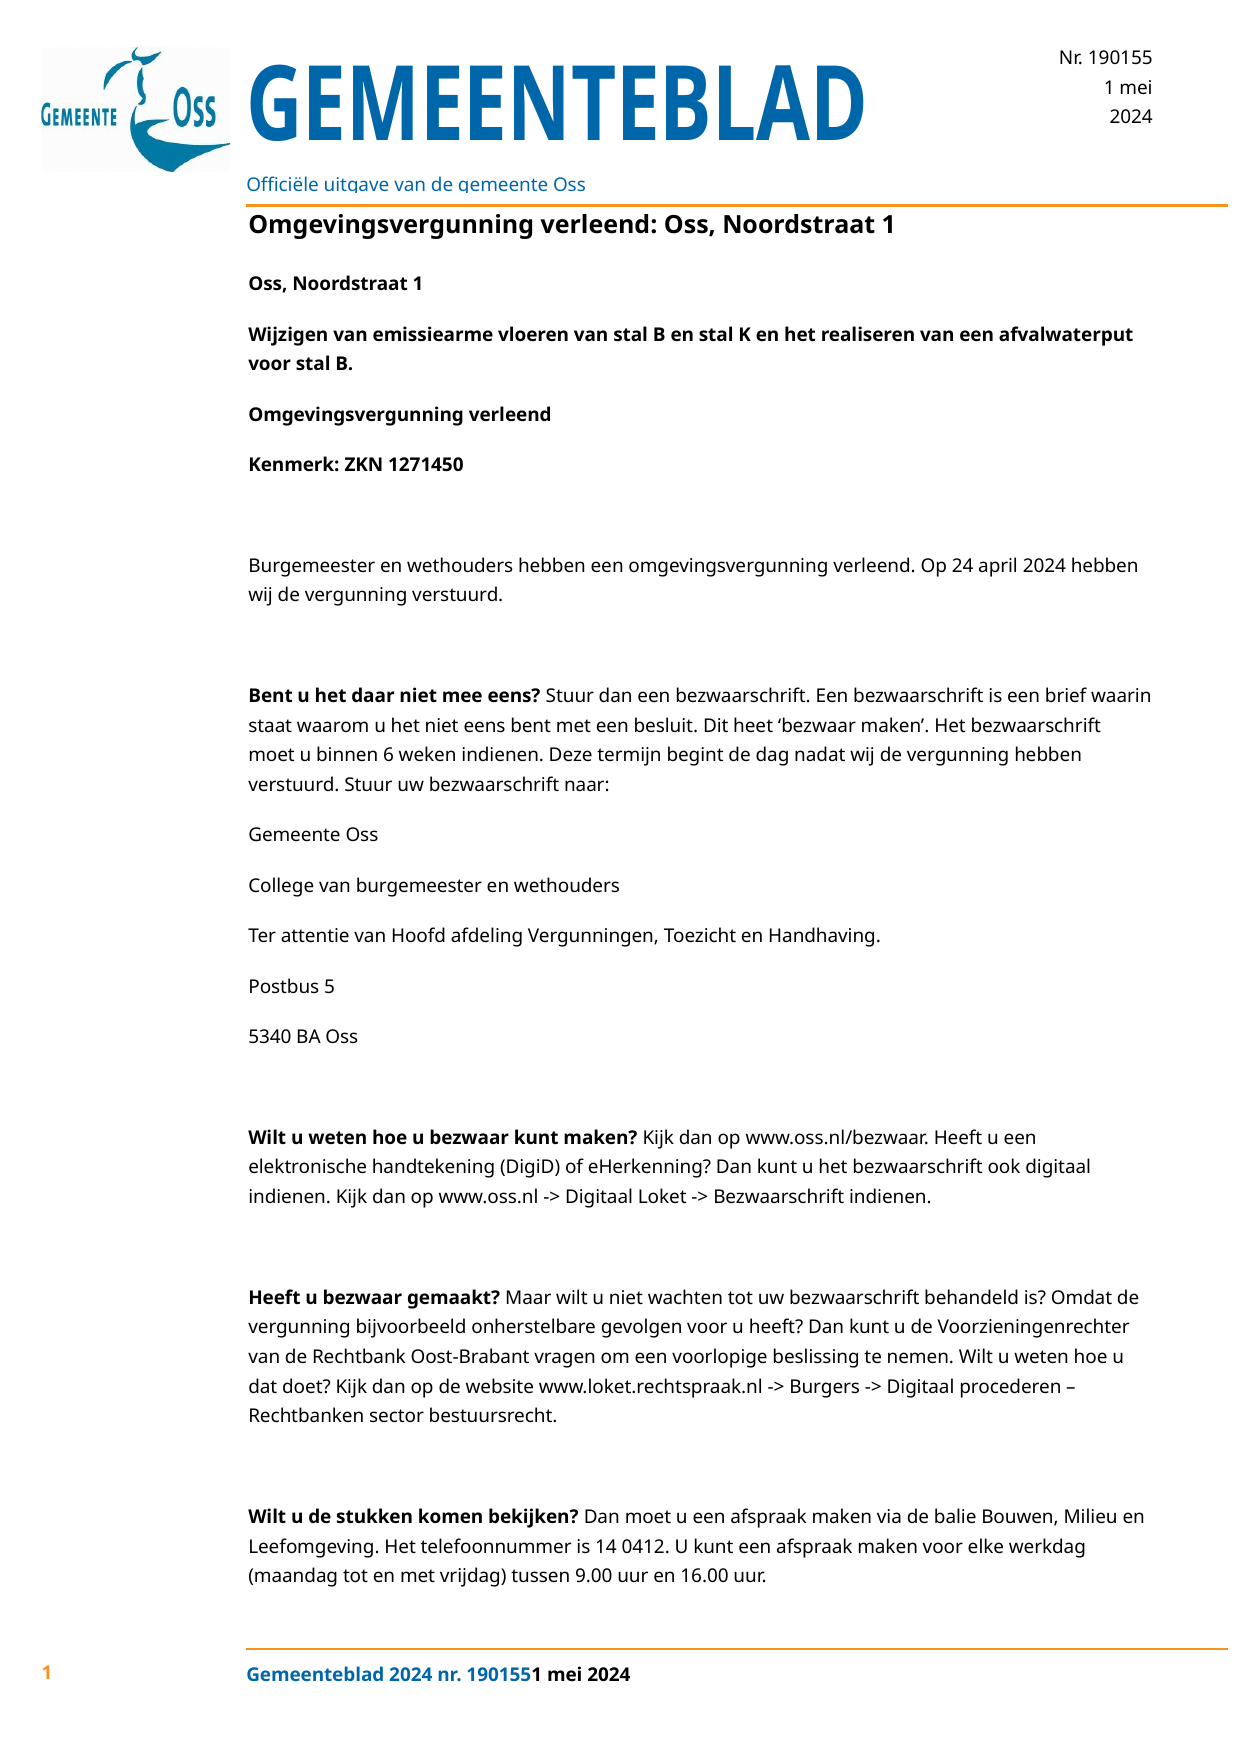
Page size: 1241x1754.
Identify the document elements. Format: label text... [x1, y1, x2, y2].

text Burgemeester en wethouders hebben een omgevingsvergunning verleend. Op 24 april 2024 hebben wij de vergunning verstuurd. [248, 552, 1152, 607]
text Omgevingsvergunning verleend: Oss, Noordstraat 1 [248, 207, 1152, 241]
text Gemeente Oss [248, 822, 1152, 847]
text Ter attentie van Hoofd afdeling Vergunningen, Toezicht en Handhaving. [248, 922, 1152, 948]
picture [41, 47, 231, 172]
text Postbus 5 [248, 973, 1152, 998]
text Kenmerk: ZKN 1271450 [248, 451, 1152, 477]
text Wilt u weten hoe u bezwaar kunt maken? Kijk dan op www.oss.nl/bezwaar. Heeft u een elektronische handtekening (DigiD) of eHerkenning? Dan kunt u het bezwaarschrift ook digitaal indienen. Kijk dan op www.oss.nl -> Digitaal Loket -> Bezwaarschrift indienen. [248, 1124, 1152, 1209]
text Bent u het daar niet mee eens? Stuur dan een bezwaarschrift. Een bezwaarschrift is een brief waarin staat waarom u het niet eens bent met een besluit. Dit heet ‘bezwaar maken’. Het bezwaarschrift moet u binnen 6 weken indienen. Deze termijn begint de dag nadat wij de vergunning hebben verstuurd. Stuur uw bezwaarschrift naar: [248, 682, 1152, 797]
text Wilt u de stukken komen bekijken? Dan moet u een afspraak maken via de balie Bouwen, Milieu en Leefomgeving. Het telefoonnummer is 14 0412. U kunt een afspraak maken voor elke werkdag (maandag tot en met vrijdag) tussen 9.00 uur en 16.00 uur. [248, 1503, 1152, 1588]
text Wijzigen van emissiearme vloeren van stal B en stal K en het realiseren van een afvalwaterput voor stal B. [248, 321, 1152, 376]
text Heeft u bezwaar gemaakt? Maar wilt u niet wachten tot uw bezwaarschrift behandeld is? Omdat de vergunning bijvoorbeeld onherstelbare gevolgen voor u heeft? Dan kunt u de Voorzieningenrechter van de Rechtbank Oost-Brabant vragen om een voorlopige beslissing te nemen. Wilt u weten hoe u dat doet? Kijk dan op de website www.loket.rechtspraak.nl -> Burgers -> Digitaal procederen – Rechtbanken sector bestuursrecht. [248, 1284, 1152, 1428]
text Oss, Noordstraat 1 [248, 270, 1152, 296]
text 5340 BA Oss [248, 1023, 1152, 1049]
text College van burgemeester en wethouders [248, 872, 1152, 898]
text Omgevingsvergunning verleend [248, 401, 1152, 426]
